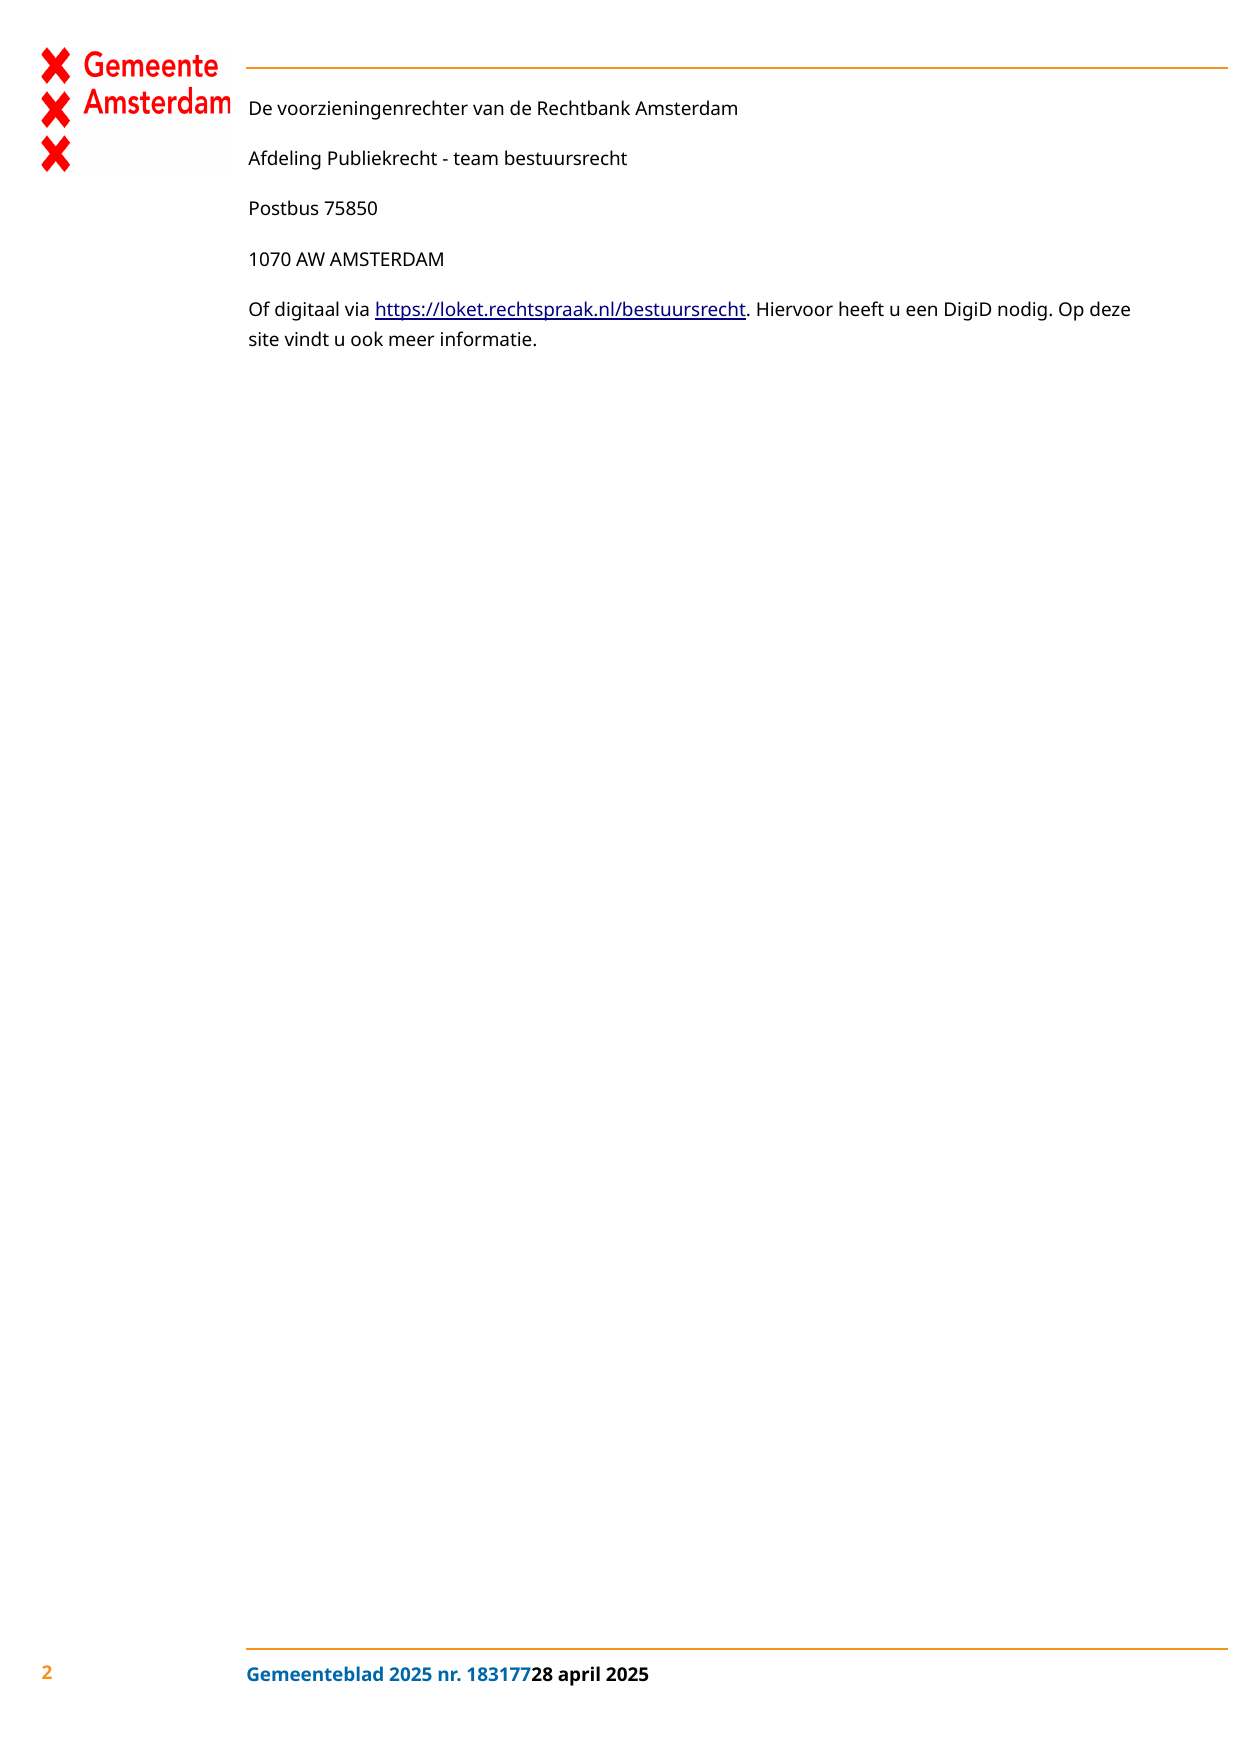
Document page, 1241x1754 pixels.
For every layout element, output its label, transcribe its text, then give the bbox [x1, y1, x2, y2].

text Of digitaal via https://loket.rechtspraak.nl/bestuursrecht. Hiervoor heeft u een DigiD nodig. Op deze site vindt u ook meer informatie. [248, 296, 1152, 352]
text 1070 AW AMSTERDAM [248, 246, 1152, 272]
picture [41, 47, 231, 172]
text De voorzieningenrechter van de Rechtbank Amsterdam [248, 95, 1152, 121]
text Postbus 75850 [248, 196, 1152, 221]
text Afdeling Publiekrecht - team bestuursrecht [248, 145, 1152, 171]
